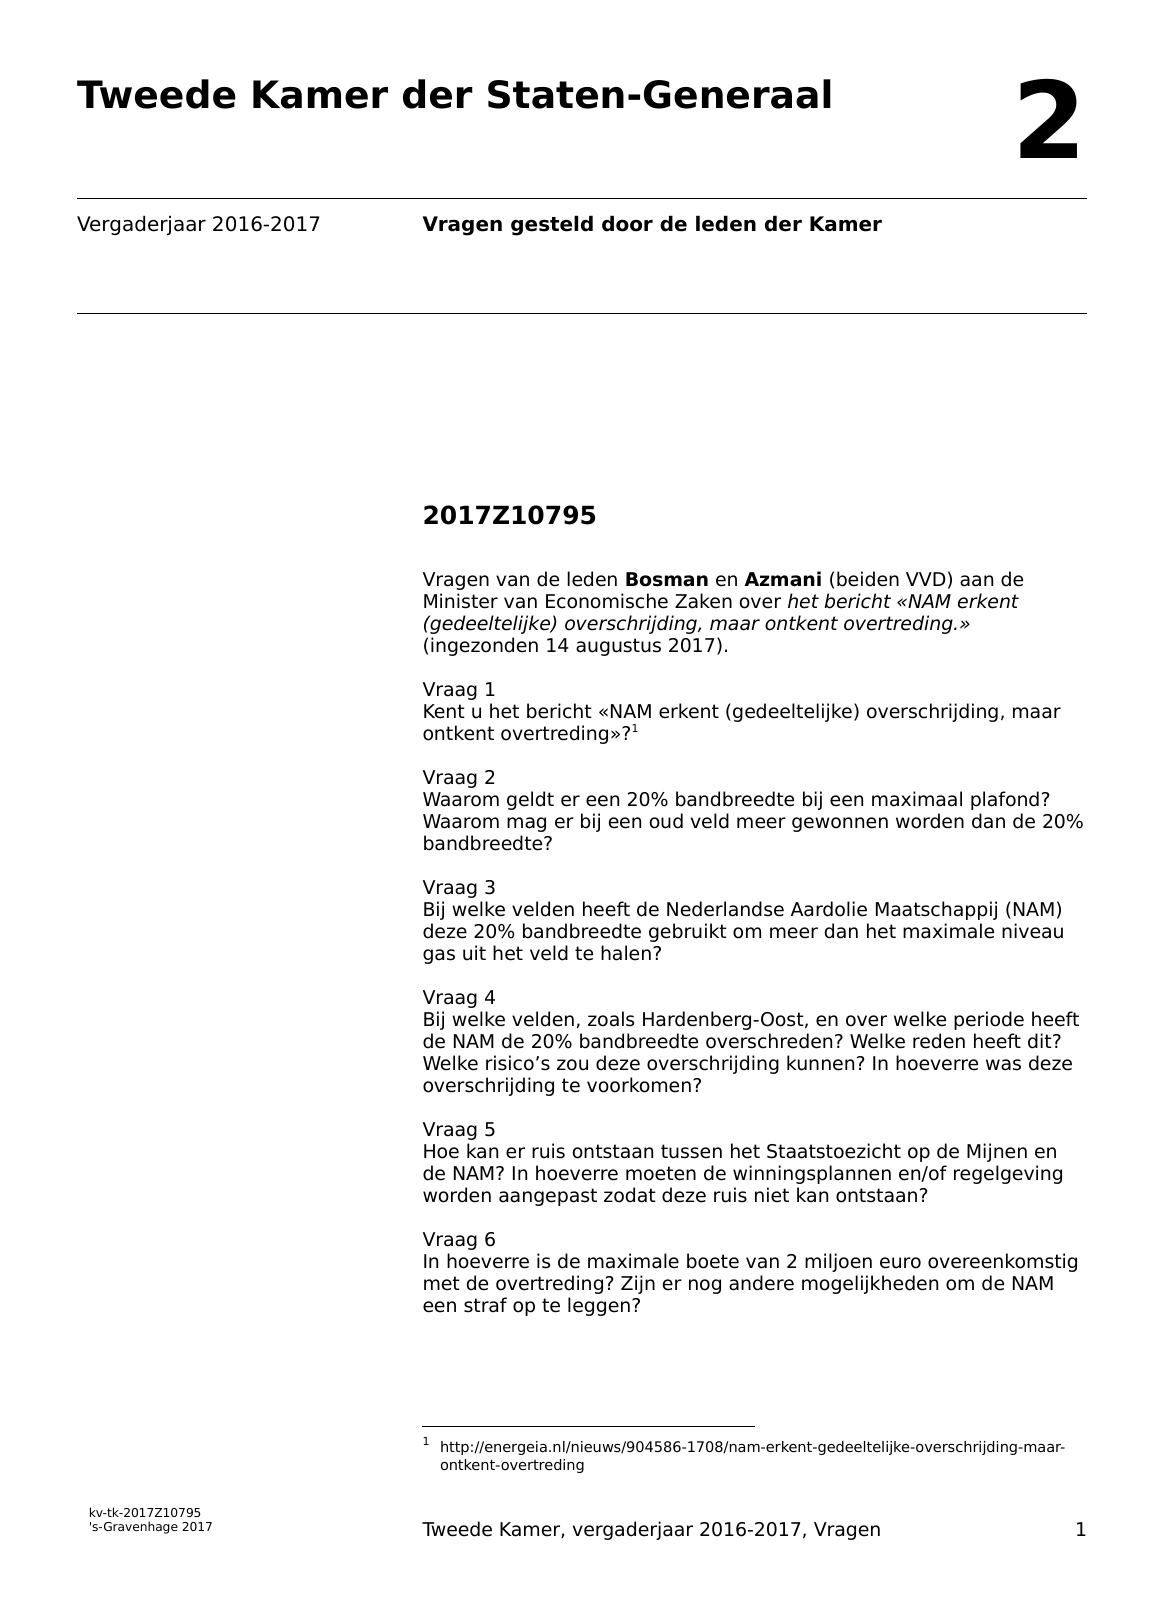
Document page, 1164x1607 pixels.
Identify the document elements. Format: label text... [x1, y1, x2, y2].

text Vraag 1 [422, 679, 1087, 701]
text Kent u het bericht «NAM erkent (gedeeltelijke) overschrijding, maar ontkent overtreding»? [422, 701, 1087, 745]
text Bij welke velden, zoals Hardenberg-Oost, en over welke periode heeft de NAM de 20% bandbreedte overschreden? Welke reden heeft dit? Welke risico’s zou deze overschrijding kunnen? In hoeverre was deze overschrijding te voorkomen? [422, 1009, 1087, 1097]
text Hoe kan er ruis ontstaan tussen het Staatstoezicht op de Mijnen en de NAM? In hoeverre moeten de winningsplannen en/of regelgeving worden aangepast zodat deze ruis niet kan ontstaan? [422, 1141, 1087, 1207]
text In hoeverre is de maximale boete van 2 miljoen euro overeenkomstig met de overtreding? Zijn er nog andere mogelijkheden om de NAM een straf op te leggen? [422, 1251, 1087, 1317]
text kv-tk-2017Z10795 [88, 1506, 323, 1520]
text Waarom geldt er een 20% bandbreedte bij een maximaal plafond? Waarom mag er bij een oud veld meer gewonnen worden dan de 20% bandbreedte? [422, 789, 1087, 855]
text Vragen van de leden Bosman en Azmani (beiden VVD) aan de Minister van Economische Zaken over het bericht «NAM erkent (gedeeltelijke) overschrijding, maar ontkent overtreding.» (ingezonden 14 augustus 2017). [422, 569, 1087, 657]
text http://energeia.nl/nieuws/904586-1708/nam-erkent-gedeeltelijke-overschrijding-maar-ontkent-overtreding [422, 1435, 1087, 1474]
table_header Tweede Kamer der Staten-Generaal [77, 59, 886, 198]
text 2017Z10795 [422, 501, 1087, 531]
text Vraag 5 [422, 1119, 1087, 1141]
text Vraag 2 [422, 767, 1087, 789]
text 's-Gravenhage 2017 [88, 1520, 323, 1534]
table_header 2 [886, 59, 1087, 198]
table_cell Vragen gesteld door de leden der Kamer [422, 199, 1087, 313]
table_cell Vergaderjaar 2016-2017 [77, 199, 422, 313]
text Vraag 6 [422, 1229, 1087, 1251]
text Vraag 3 [422, 877, 1087, 899]
text Bij welke velden heeft de Nederlandse Aardolie Maatschappij (NAM) deze 20% bandbreedte gebruikt om meer dan het maximale niveau gas uit het veld te halen? [422, 899, 1087, 965]
text Vraag 4 [422, 987, 1087, 1009]
